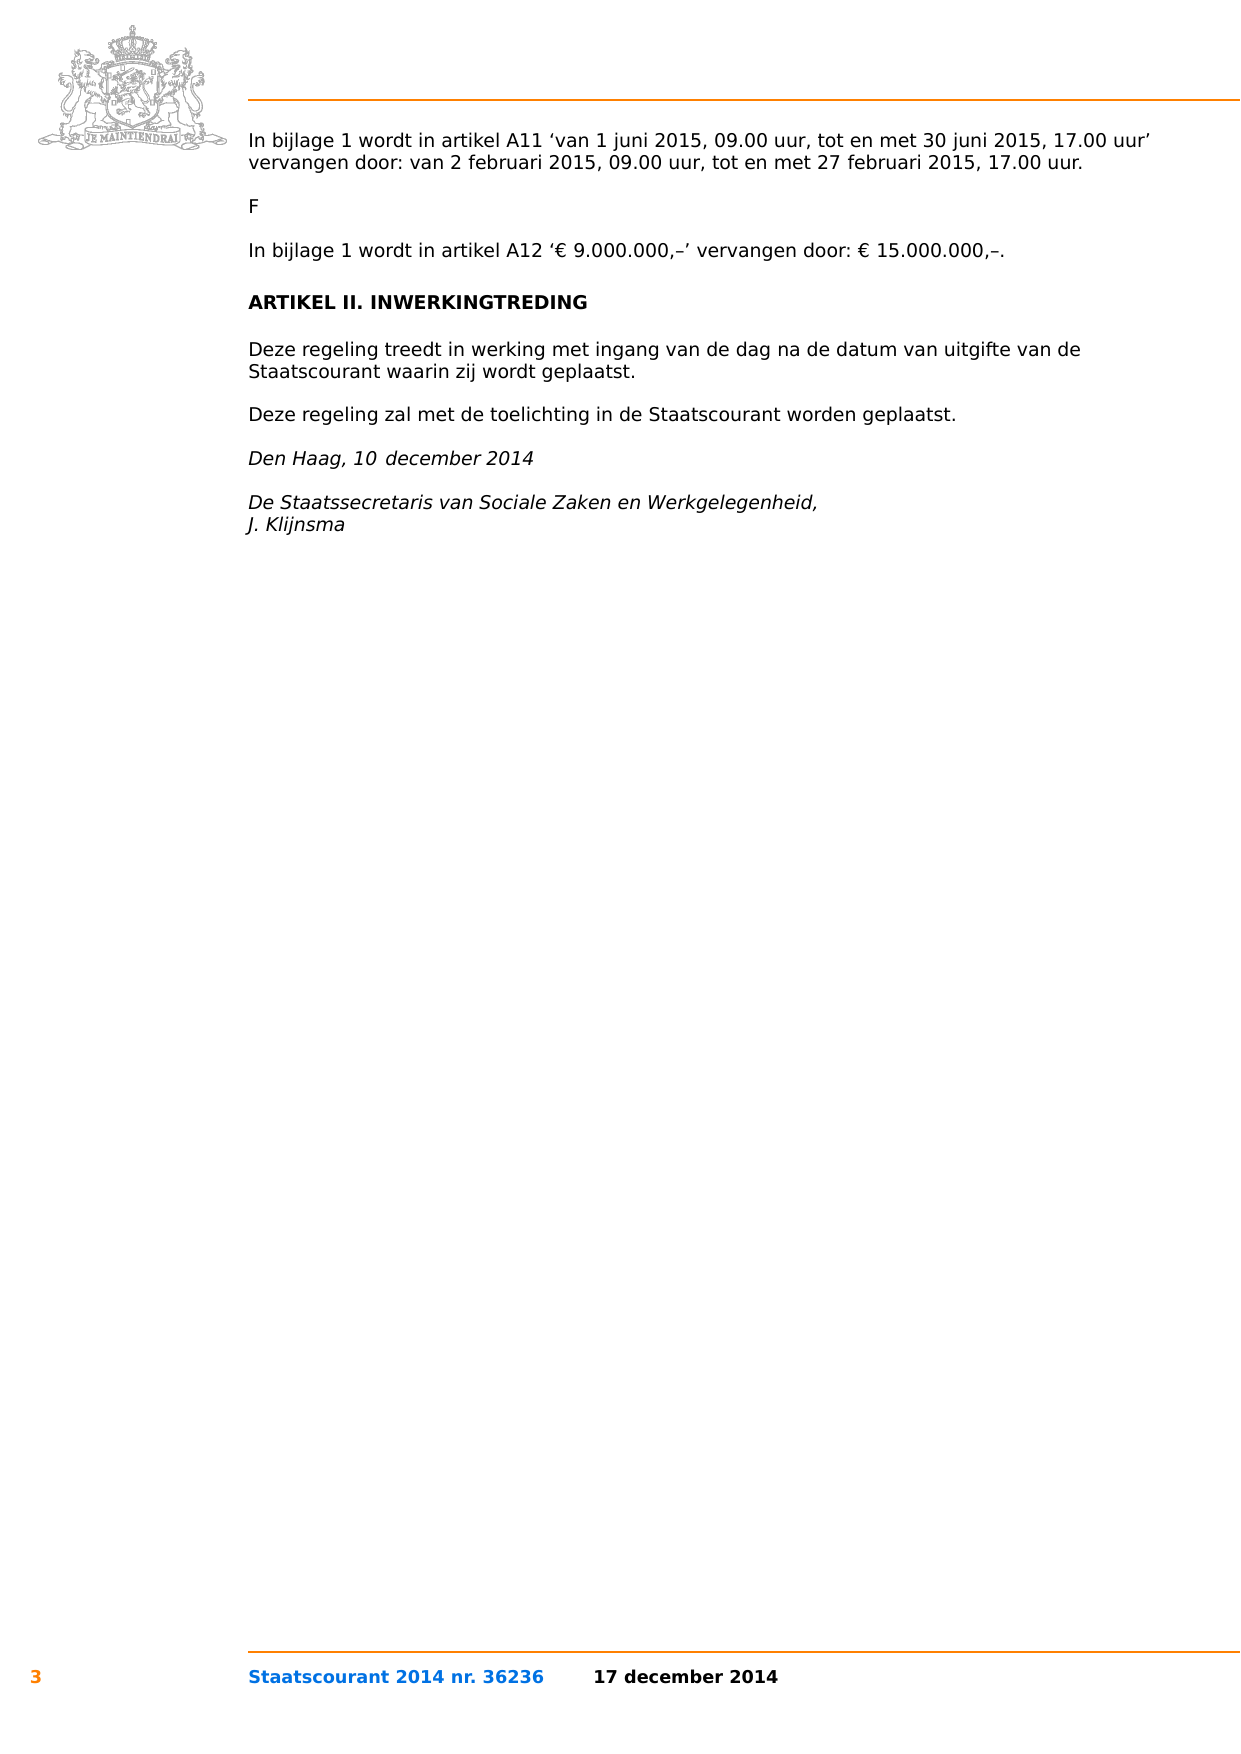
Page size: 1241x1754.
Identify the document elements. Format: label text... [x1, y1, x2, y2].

subtitle ARTIKEL II. INWERKINGTREDING [248, 292, 1163, 313]
text In bijlage 1 wordt in artikel A12 ‘€ 9.000.000,–’ vervangen door: € 15.000.000,–. [248, 239, 1163, 262]
text Deze regeling zal met de toelichting in de Staatscourant worden geplaatst. [248, 404, 1163, 426]
text De Staatssecretaris van Sociale Zaken en Werkgelegenheid, J. Klijnsma [248, 492, 1163, 536]
text Den Haag, 10 december 2014 [248, 448, 1163, 470]
picture [38, 25, 227, 150]
text In bijlage 1 wordt in artikel A11 ‘van 1 juni 2015, 09.00 uur, tot en met 30 juni 2015, 17.00 uur’ vervangen door: van 2 februari 2015, 09.00 uur, tot en met 27 februari 2015, 17.00 uur. [248, 130, 1163, 174]
text Deze regeling treedt in werking met ingang van de dag na de datum van uitgifte van de Staatscourant waarin zij wordt geplaatst. [248, 338, 1163, 382]
text F [248, 196, 1163, 218]
